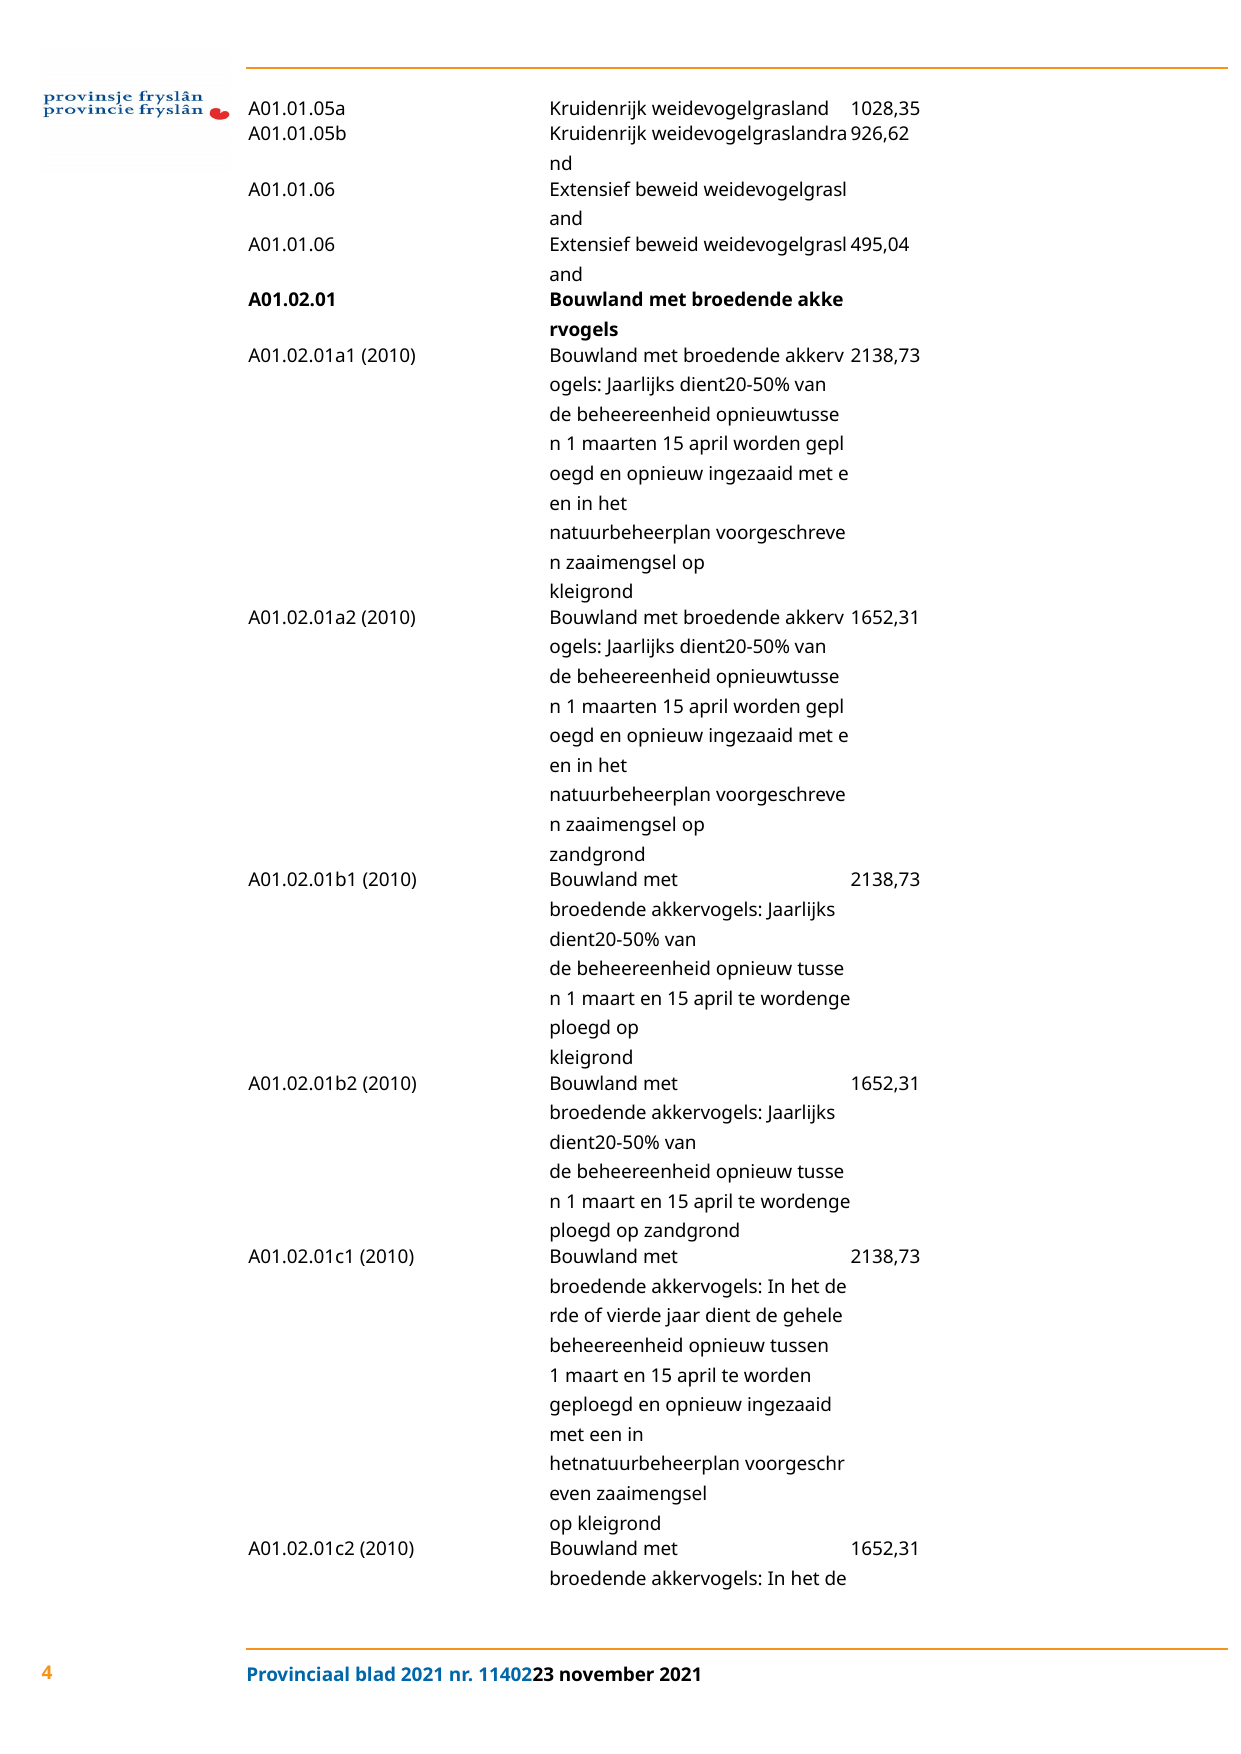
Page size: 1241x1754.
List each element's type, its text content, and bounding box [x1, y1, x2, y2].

table_cell A01.01.06 [248, 231, 549, 286]
table_cell 2138,73 [850, 867, 1152, 1070]
table_cell 2138,73 [850, 1244, 1152, 1535]
table_cell A01.02.01c1 (2010) [248, 1244, 549, 1535]
table_cell Extensief beweid weidevogelgrasland [549, 231, 850, 286]
table_cell Bouwland met broedende akkervogels: Jaarlijks dient20-50% van de beheereenheid opnieuw tussen 1 maart en 15 april te wordengeploegd op kleigrond [549, 867, 850, 1070]
table_cell Bouwland met broedende akkervogels: In het de [549, 1535, 850, 1591]
table_cell 495,04 [850, 231, 1152, 286]
table_cell 1028,35 [850, 95, 1152, 121]
table_cell Extensief beweid weidevogelgrasland [549, 176, 850, 231]
table_cell Bouwland met broedende akkervogels: In het derde of vierde jaar dient de gehele beheereenheid opnieuw tussen 1 maart en 15 april te worden geploegd en opnieuw ingezaaid met een in hetnatuurbeheerplan voorgeschreven zaaimengsel op kleigrond [549, 1244, 850, 1535]
table_cell Bouwland met broedende akkervogels: Jaarlijks dient20-50% van de beheereenheid opnieuwtussen 1 maarten 15 april worden geploegd en opnieuw ingezaaid met een in het natuurbeheerplan voorgeschreven zaaimengsel op kleigrond [549, 342, 850, 604]
table_cell A01.02.01a2 (2010) [248, 604, 549, 867]
table_cell A01.02.01b2 (2010) [248, 1070, 549, 1243]
table_cell A01.02.01b1 (2010) [248, 867, 549, 1070]
table_cell 1652,31 [850, 1070, 1152, 1243]
table_cell A01.02.01a1 (2010) [248, 342, 549, 604]
table_cell 2138,73 [850, 342, 1152, 604]
table_cell [850, 176, 1152, 231]
table_cell 926,62 [850, 121, 1152, 176]
table_cell A01.01.05b [248, 121, 549, 176]
table_cell A01.02.01c2 (2010) [248, 1535, 549, 1591]
table_cell A01.02.01 [248, 286, 549, 342]
table_cell Kruidenrijk weidevogelgraslandrand [549, 121, 850, 176]
table_cell 1652,31 [850, 604, 1152, 867]
table_cell A01.01.05a [248, 95, 549, 121]
table_cell Kruidenrijk weidevogelgrasland [549, 95, 850, 121]
table_cell [850, 286, 1152, 342]
table_cell A01.01.06 [248, 176, 549, 231]
picture [41, 47, 231, 172]
table_cell 1652,31 [850, 1535, 1152, 1591]
table_cell Bouwland met broedende akkervogels: Jaarlijks dient20-50% van de beheereenheid opnieuwtussen 1 maarten 15 april worden geploegd en opnieuw ingezaaid met een in het natuurbeheerplan voorgeschreven zaaimengsel op zandgrond [549, 604, 850, 867]
table_cell Bouwland met broedende akkervogels [549, 286, 850, 342]
table_cell Bouwland met broedende akkervogels: Jaarlijks dient20-50% van de beheereenheid opnieuw tussen 1 maart en 15 april te wordengeploegd op zandgrond [549, 1070, 850, 1243]
